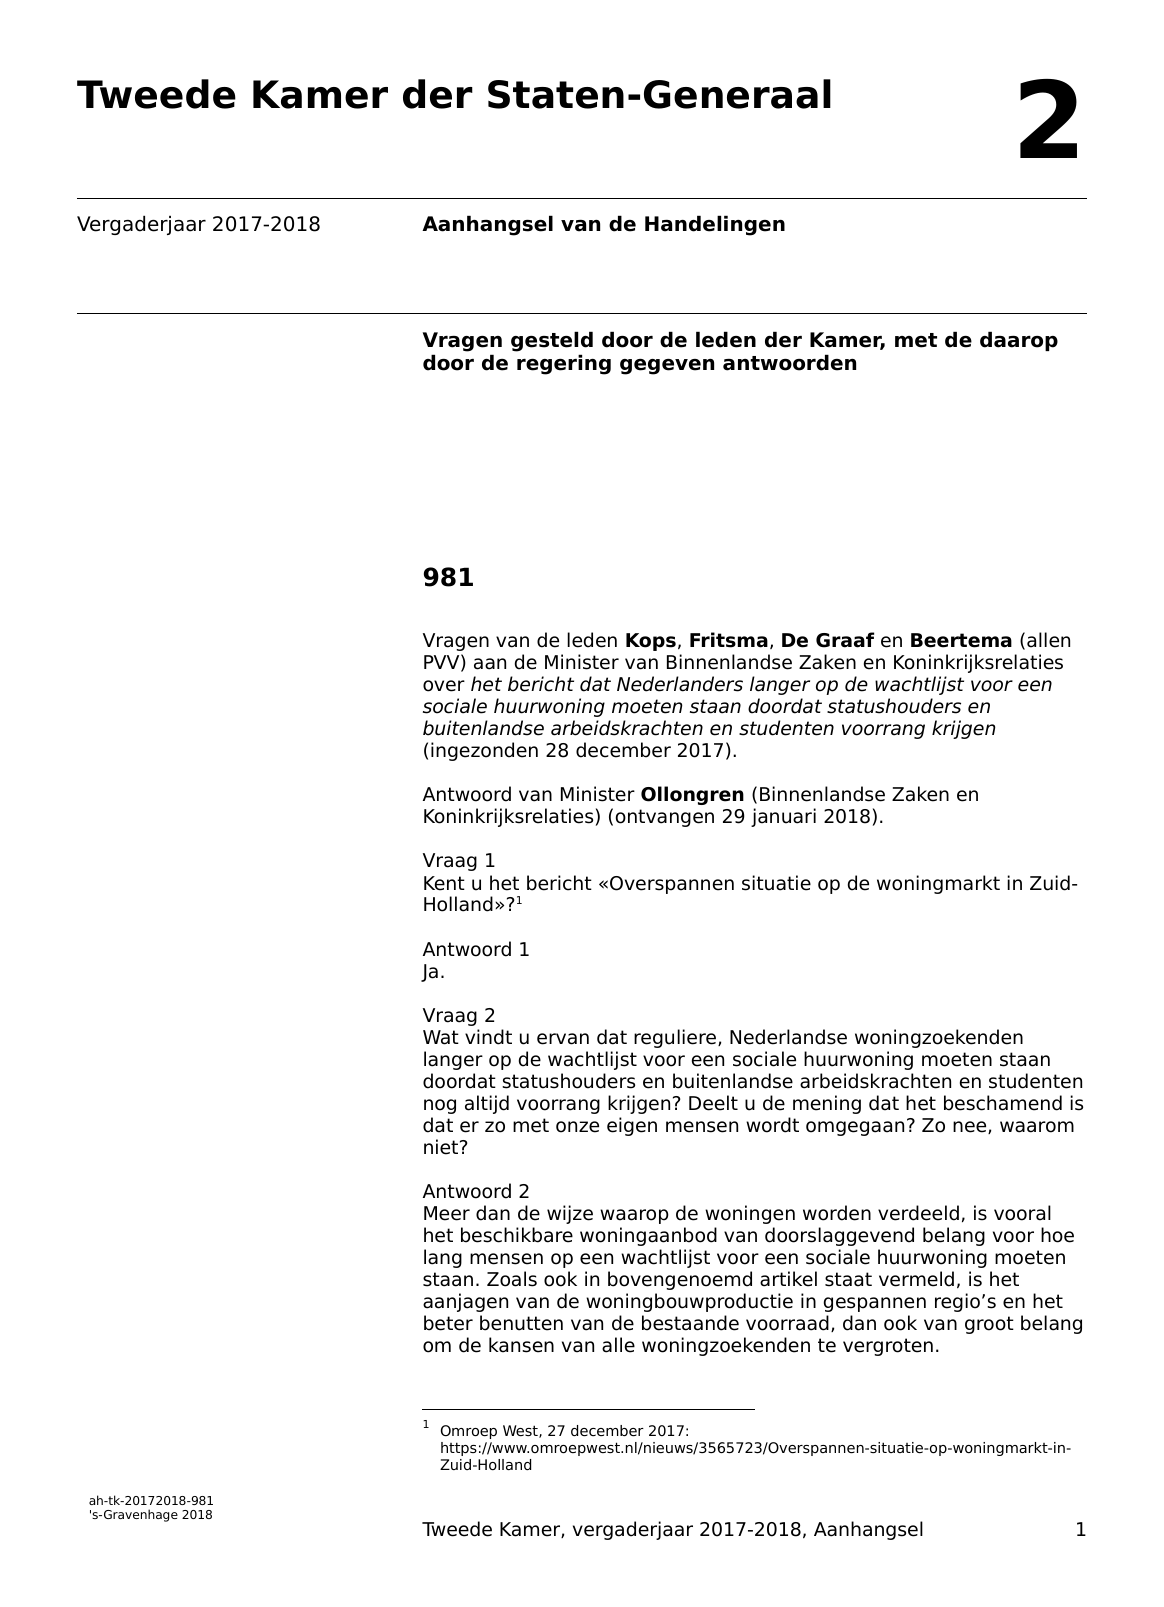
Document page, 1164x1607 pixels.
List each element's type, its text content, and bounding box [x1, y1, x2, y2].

text Kent u het bericht «Overspannen situatie op de woningmarkt in Zuid-Holland»? [422, 872, 1087, 916]
table_cell [77, 314, 422, 375]
text ah-tk-20172018-981 [88, 1494, 323, 1508]
text Antwoord 1 [422, 938, 1087, 961]
text 's-Gravenhage 2018 [88, 1508, 323, 1522]
text Antwoord 2 [422, 1181, 1087, 1203]
table_cell Aanhangsel van de Handelingen [422, 199, 1087, 313]
text Omroep West, 27 december 2017: https://www.omroepwest.nl/nieuws/3565723/Overspannen-situatie-op-woningmarkt-in-Zuid-Holland [422, 1418, 1087, 1474]
table_cell Vragen gesteld door de leden der Kamer, met de daarop door de regering gegeven antwoorden [422, 314, 1087, 375]
text 981 [422, 563, 1087, 592]
text Antwoord van Minister Ollongren (Binnenlandse Zaken en Koninkrijksrelaties) (ontvangen 29 januari 2018). [422, 784, 1087, 828]
table_header 2 [886, 59, 1087, 198]
table_header Tweede Kamer der Staten-Generaal [77, 59, 886, 198]
text Vragen van de leden Kops, Fritsma, De Graaf en Beertema (allen PVV) aan de Minister van Binnenlandse Zaken en Koninkrijksrelaties over het bericht dat Nederlanders langer op de wachtlijst voor een sociale huurwoning moeten staan doordat statushouders en buitenlandse arbeidskrachten en studenten voorrang krijgen (ingezonden 28 december 2017). [422, 630, 1087, 762]
text Meer dan de wijze waarop de woningen worden verdeeld, is vooral het beschikbare woningaanbod van doorslaggevend belang voor hoe lang mensen op een wachtlijst voor een sociale huurwoning moeten staan. Zoals ook in bovengenoemd artikel staat vermeld, is het aanjagen van de woningbouwproductie in gespannen regio’s en het beter benutten van de bestaande voorraad, dan ook van groot belang om de kansen van alle woningzoekenden te vergroten. [422, 1203, 1087, 1357]
table_cell Vergaderjaar 2017-2018 [77, 199, 422, 313]
text Wat vindt u ervan dat reguliere, Nederlandse woningzoekenden langer op de wachtlijst voor een sociale huurwoning moeten staan doordat statushouders en buitenlandse arbeidskrachten en studenten nog altijd voorrang krijgen? Deelt u de mening dat het beschamend is dat er zo met onze eigen mensen wordt omgegaan? Zo nee, waarom niet? [422, 1027, 1087, 1158]
text Vraag 2 [422, 1005, 1087, 1027]
text Ja. [422, 961, 1087, 982]
text Vraag 1 [422, 850, 1087, 872]
